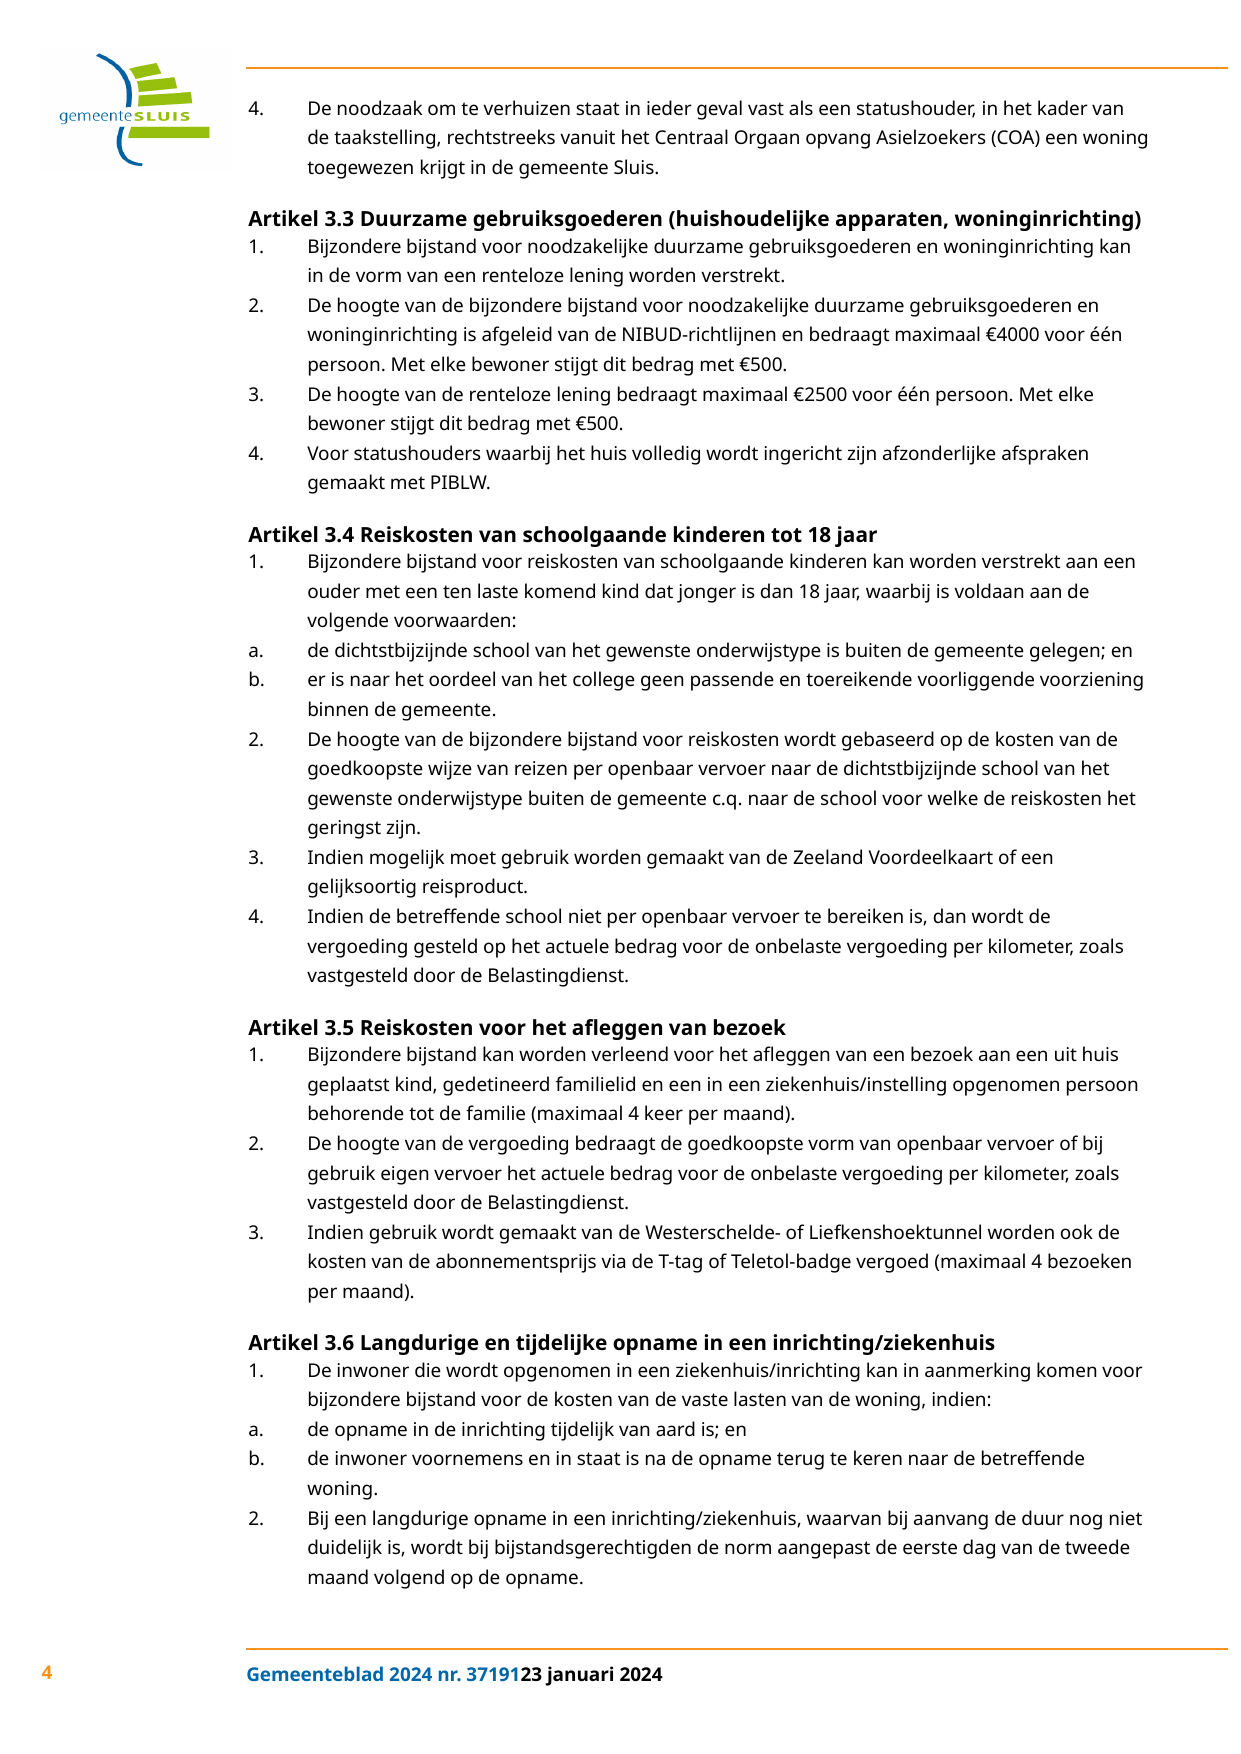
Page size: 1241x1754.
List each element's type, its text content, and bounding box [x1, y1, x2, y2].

list De inwoner die wordt opgenomen in een ziekenhuis/inrichting kan in aanmerking komen voor bijzondere bijstand voor de kosten van de vaste lasten van de woning, indien: [248, 1357, 1152, 1412]
text Artikel 3.5 Reiskosten voor het afleggen van bezoek [248, 1013, 1152, 1041]
list de dichtstbijzijnde school van het gewenste onderwijstype is buiten de gemeente gelegen; en [248, 637, 1152, 663]
list De hoogte van de vergoeding bedraagt de goedkoopste vorm van openbaar vervoer of bij gebruik eigen vervoer het actuele bedrag voor de onbelaste vergoeding per kilometer, zoals vastgesteld door de Belastingdienst. [248, 1130, 1152, 1215]
list De hoogte van de renteloze lening bedraagt maximaal €2500 voor één persoon. Met elke bewoner stijgt dit bedrag met €500. [248, 381, 1152, 436]
list Voor statushouders waarbij het huis volledig wordt ingericht zijn afzonderlijke afspraken gemaakt met PIBLW. [248, 440, 1152, 495]
list De noodzaak om te verhuizen staat in ieder geval vast als een statushouder, in het kader van de taakstelling, rechtstreeks vanuit het Centraal Orgaan opvang Asielzoekers (COA) een woning toegewezen krijgt in de gemeente Sluis. [248, 95, 1152, 180]
list Indien gebruik wordt gemaakt van de Westerschelde- of Liefkenshoektunnel worden ook de kosten van de abonnementsprijs via de T-tag of Teletol-badge vergoed (maximaal 4 bezoeken per maand). [248, 1219, 1152, 1304]
list de inwoner voornemens en in staat is na de opname terug te keren naar de betreffende woning. [248, 1446, 1152, 1501]
list er is naar het oordeel van het college geen passende en toereikende voorliggende voorziening binnen de gemeente. [248, 667, 1152, 722]
picture [41, 47, 231, 172]
list De hoogte van de bijzondere bijstand voor noodzakelijke duurzame gebruiksgoederen en woninginrichting is afgeleid van de NIBUD-richtlijnen en bedraagt maximaal €4000 voor één persoon. Met elke bewoner stijgt dit bedrag met €500. [248, 292, 1152, 377]
text Artikel 3.4 Reiskosten van schoolgaande kinderen tot 18 jaar [248, 520, 1152, 548]
list Bijzondere bijstand voor reiskosten van schoolgaande kinderen kan worden verstrekt aan een ouder met een ten laste komend kind dat jonger is dan 18 jaar, waarbij is voldaan aan de volgende voorwaarden: [248, 548, 1152, 633]
list de opname in de inrichting tijdelijk van aard is; en [248, 1416, 1152, 1442]
list Indien de betreffende school niet per openbaar vervoer te bereiken is, dan wordt de vergoeding gesteld op het actuele bedrag voor de onbelaste vergoeding per kilometer, zoals vastgesteld door de Belastingdienst. [248, 903, 1152, 988]
list Bijzondere bijstand voor noodzakelijke duurzame gebruiksgoederen en woninginrichting kan in de vorm van een renteloze lening worden verstrekt. [248, 233, 1152, 288]
list Bijzondere bijstand kan worden verleend voor het afleggen van een bezoek aan een uit huis geplaatst kind, gedetineerd familielid en een in een ziekenhuis/instelling opgenomen persoon behorende tot de familie (maximaal 4 keer per maand). [248, 1041, 1152, 1126]
text Artikel 3.3 Duurzame gebruiksgoederen (huishoudelijke apparaten, woninginrichting) [248, 204, 1152, 233]
text Artikel 3.6 Langdurige en tijdelijke opname in een inrichting/ziekenhuis [248, 1328, 1152, 1357]
list Bij een langdurige opname in een inrichting/ziekenhuis, waarvan bij aanvang de duur nog niet duidelijk is, wordt bij bijstandsgerechtigden de norm aangepast de eerste dag van de tweede maand volgend op de opname. [248, 1505, 1152, 1590]
list De hoogte van de bijzondere bijstand voor reiskosten wordt gebaseerd op de kosten van de goedkoopste wijze van reizen per openbaar vervoer naar de dichtstbijzijnde school van het gewenste onderwijstype buiten de gemeente c.q. naar de school voor welke de reiskosten het geringst zijn. [248, 726, 1152, 840]
list Indien mogelijk moet gebruik worden gemaakt van de Zeeland Voordeelkaart of een gelijksoortig reisproduct. [248, 844, 1152, 899]
